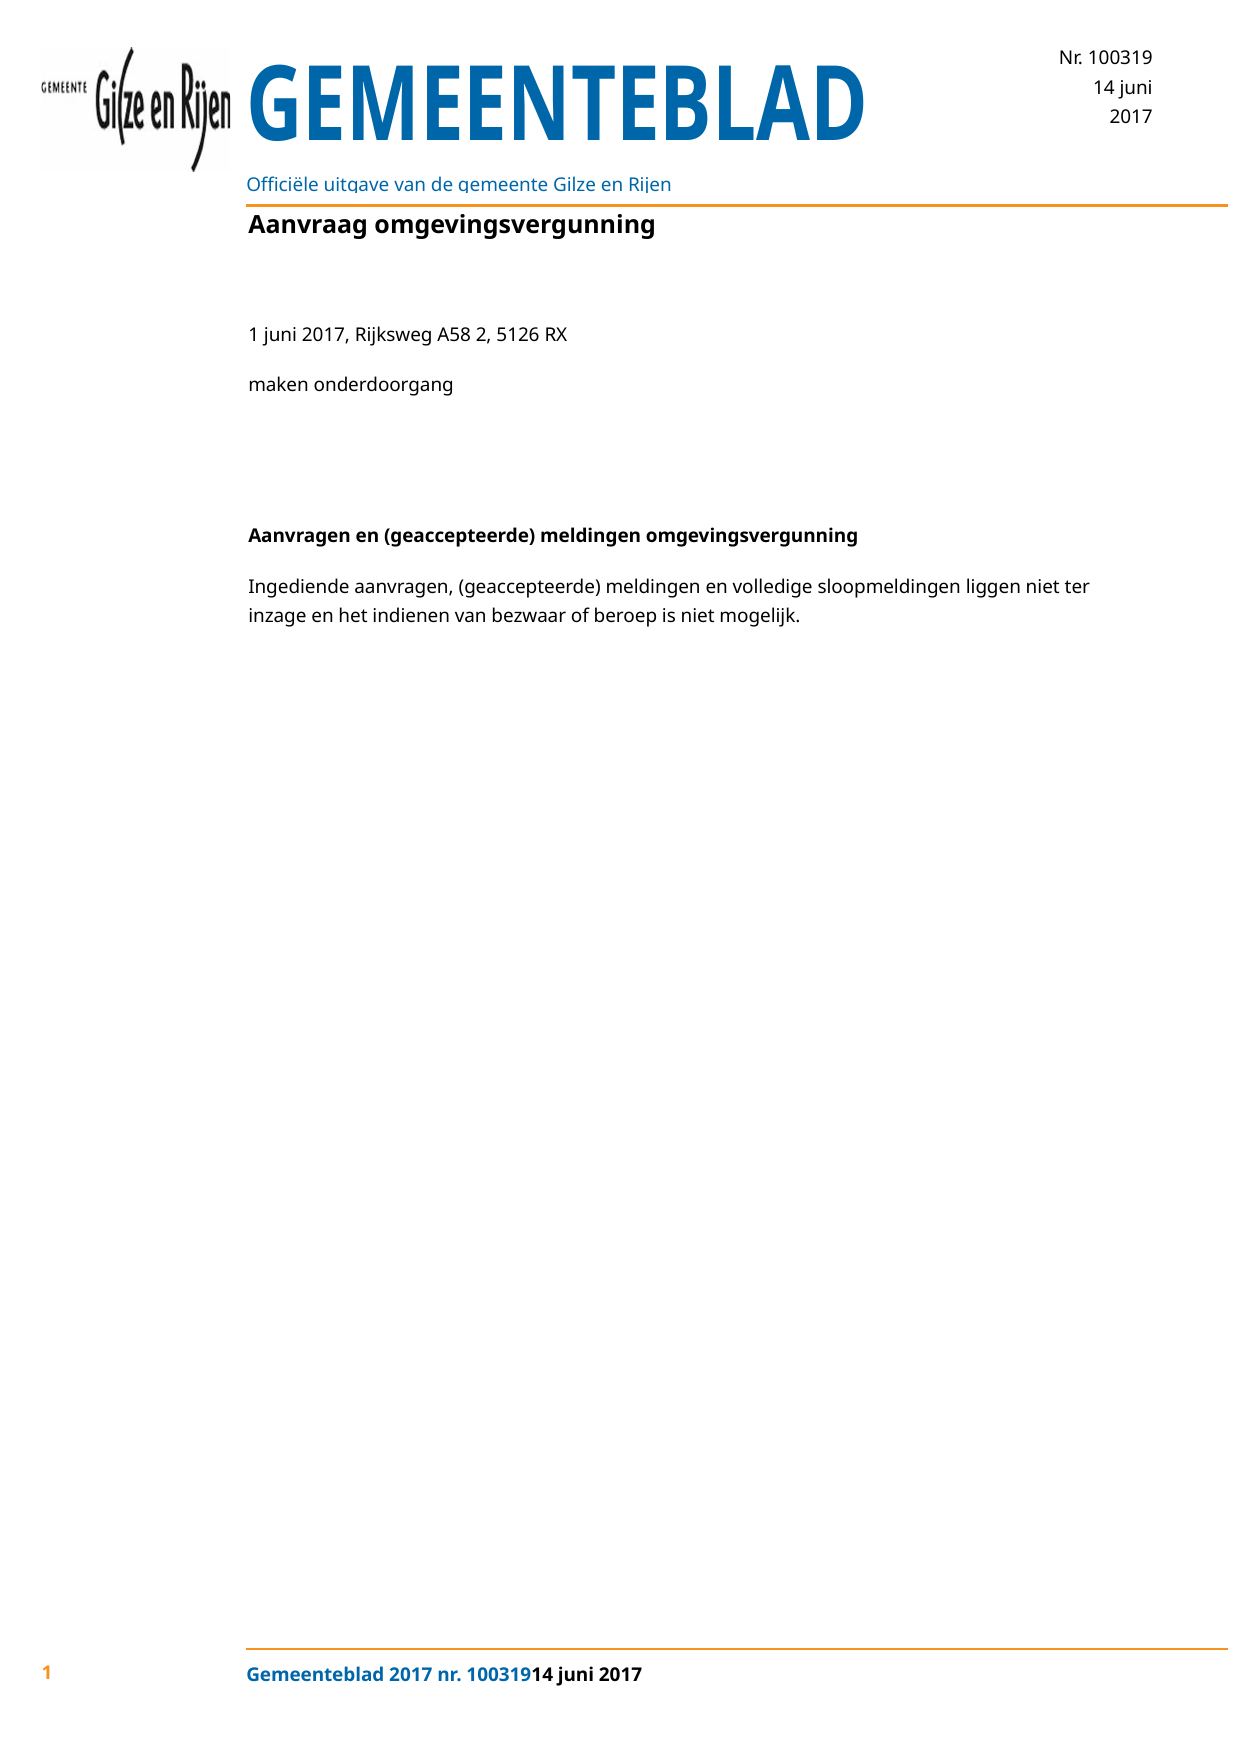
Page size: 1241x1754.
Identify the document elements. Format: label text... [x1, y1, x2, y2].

text Aanvragen en (geaccepteerde) meldingen omgevingsvergunning [248, 522, 1152, 548]
text Aanvraag omgevingsvergunning [248, 207, 1152, 241]
text Ingediende aanvragen, (geaccepteerde) meldingen en volledige sloopmeldingen liggen niet ter inzage en het indienen van bezwaar of beroep is niet mogelijk. [248, 573, 1152, 628]
text 1 juni 2017, Rijksweg A58 2, 5126 RX [248, 321, 1152, 346]
text maken onderdoorgang [248, 371, 1152, 397]
picture [41, 47, 231, 172]
